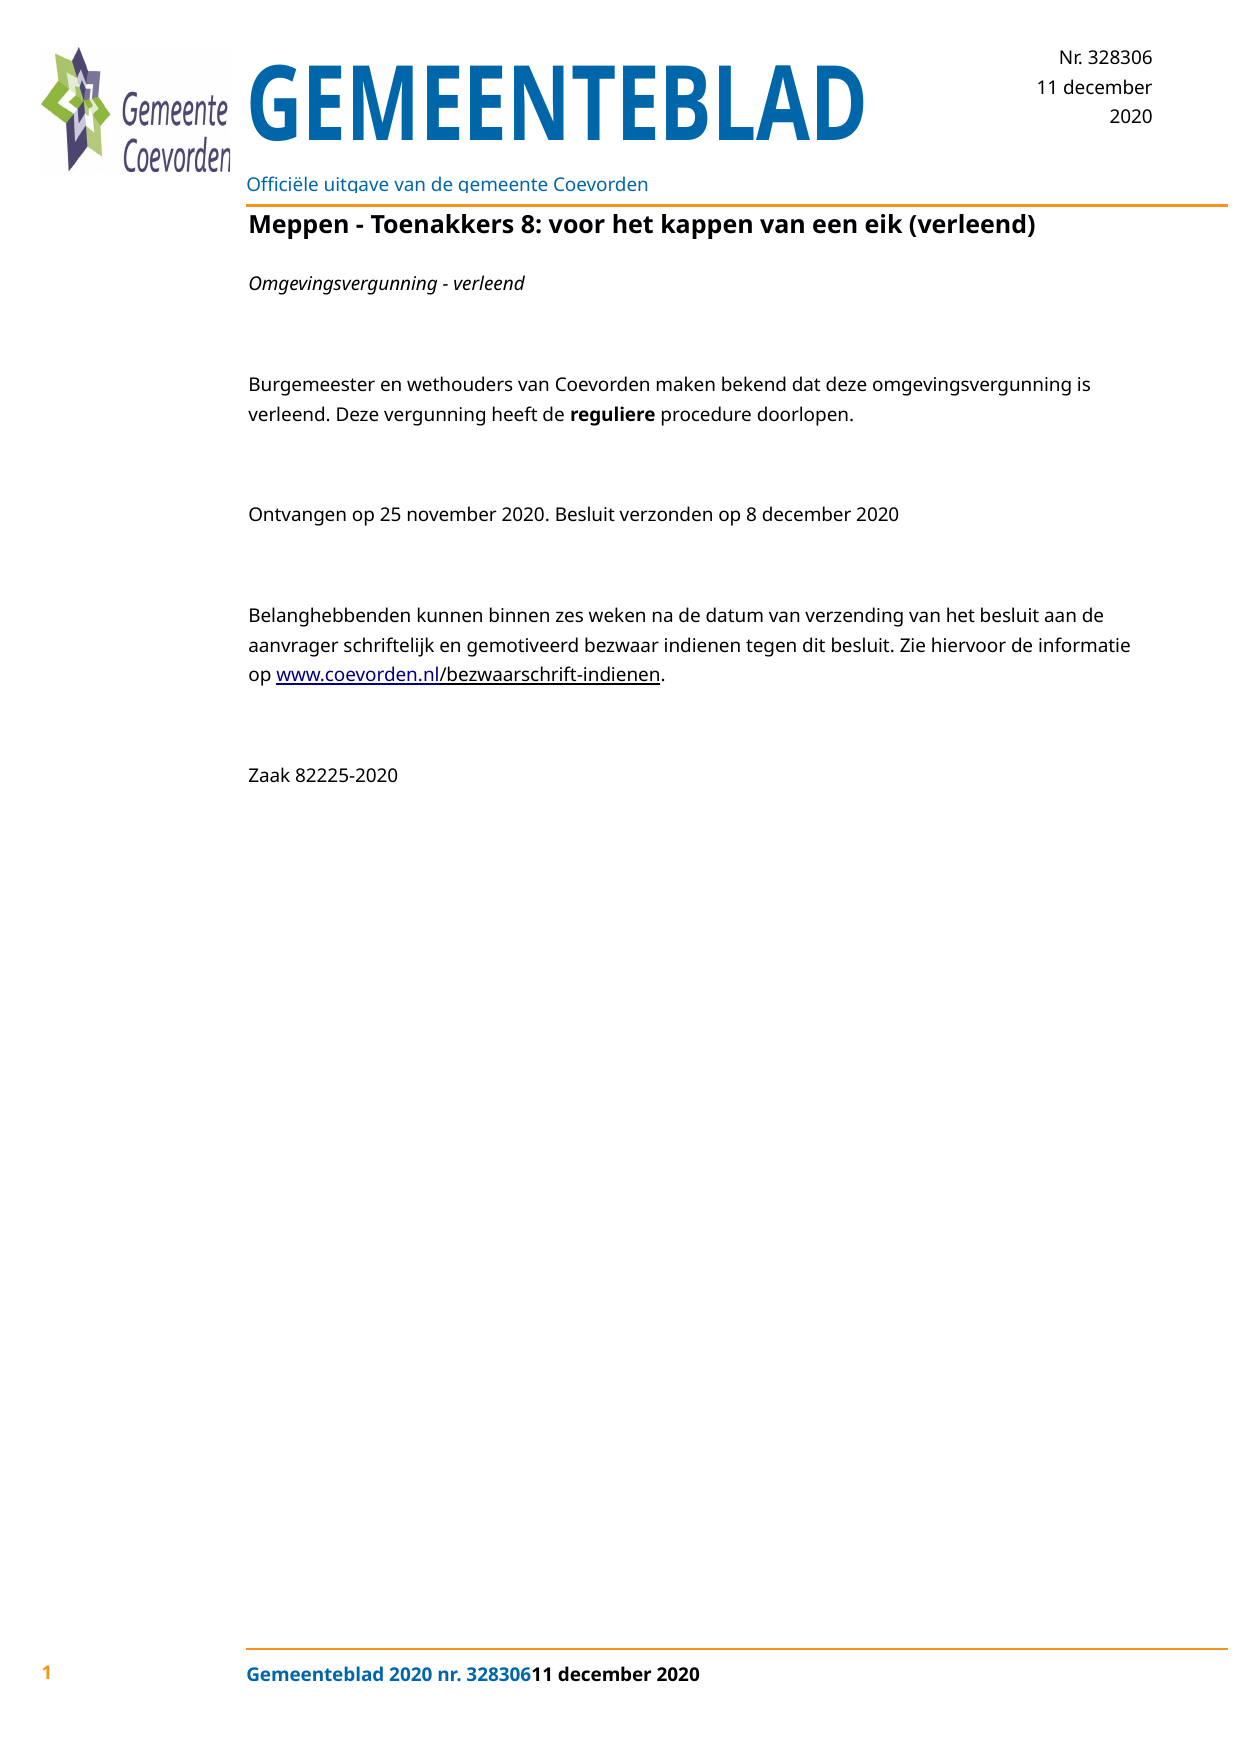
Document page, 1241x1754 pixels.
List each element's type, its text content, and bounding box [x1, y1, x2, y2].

text Burgemeester en wethouders van Coevorden maken bekend dat deze omgevingsvergunning is verleend. Deze vergunning heeft de reguliere procedure doorlopen. [248, 371, 1152, 426]
text Meppen - Toenakkers 8: voor het kappen van een eik (verleend) [248, 207, 1152, 241]
text Belanghebbenden kunnen binnen zes weken na de datum van verzending van het besluit aan de aanvrager schriftelijk en gemotiveerd bezwaar indienen tegen dit besluit. Zie hiervoor de informatie op www.coevorden.nl/bezwaarschrift-indienen. [248, 602, 1152, 687]
text Omgevingsvergunning - verleend [248, 270, 1152, 296]
text Zaak 82225-2020 [248, 762, 1152, 788]
text Ontvangen op 25 november 2020. Besluit verzonden op 8 december 2020 [248, 502, 1152, 527]
picture [41, 47, 231, 172]
